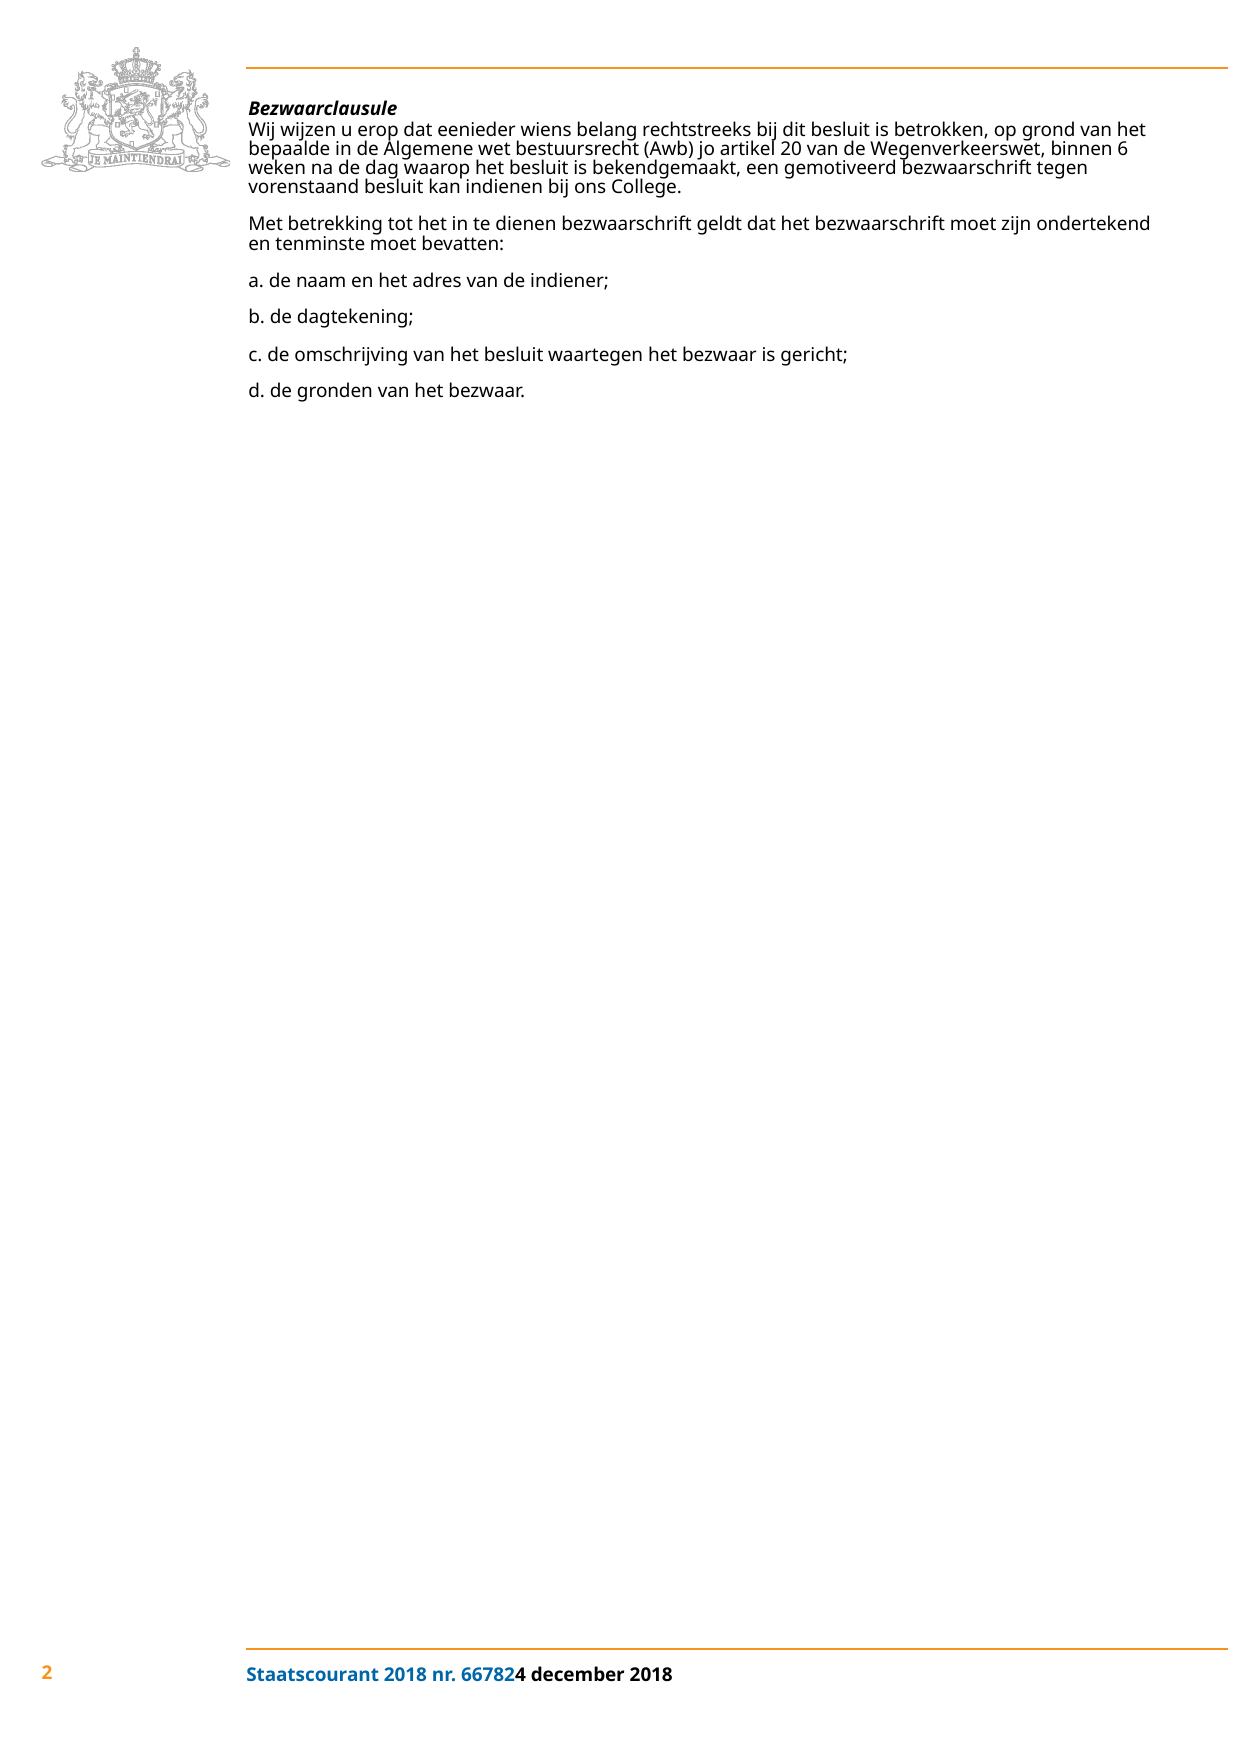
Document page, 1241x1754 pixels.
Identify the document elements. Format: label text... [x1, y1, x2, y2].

text b. de dagtekening; [248, 308, 1152, 328]
text Met betrekking tot het in te dienen bezwaarschrift geldt dat het bezwaarschrift moet zijn ondertekend en tenminste moet bevatten: [248, 215, 1152, 254]
text Bezwaarclausule [248, 95, 1152, 121]
picture [41, 47, 231, 172]
text Wij wijzen u erop dat eenieder wiens belang rechtstreeks bij dit besluit is betrokken, op grond van het bepaalde in de Algemene wet bestuursrecht (Awb) jo artikel 20 van de Wegenverkeerswet, binnen 6 weken na de dag waarop het besluit is bekendgemaakt, een gemotiveerd bezwaarschrift tegen vorenstaand besluit kan indienen bij ons College. [248, 121, 1152, 198]
text a. de naam en het adres van de indiener; [248, 272, 1152, 291]
text c. de omschrijving van het besluit waartegen het bezwaar is gericht; [248, 346, 1152, 365]
text d. de gronden van het bezwaar. [248, 382, 1152, 402]
